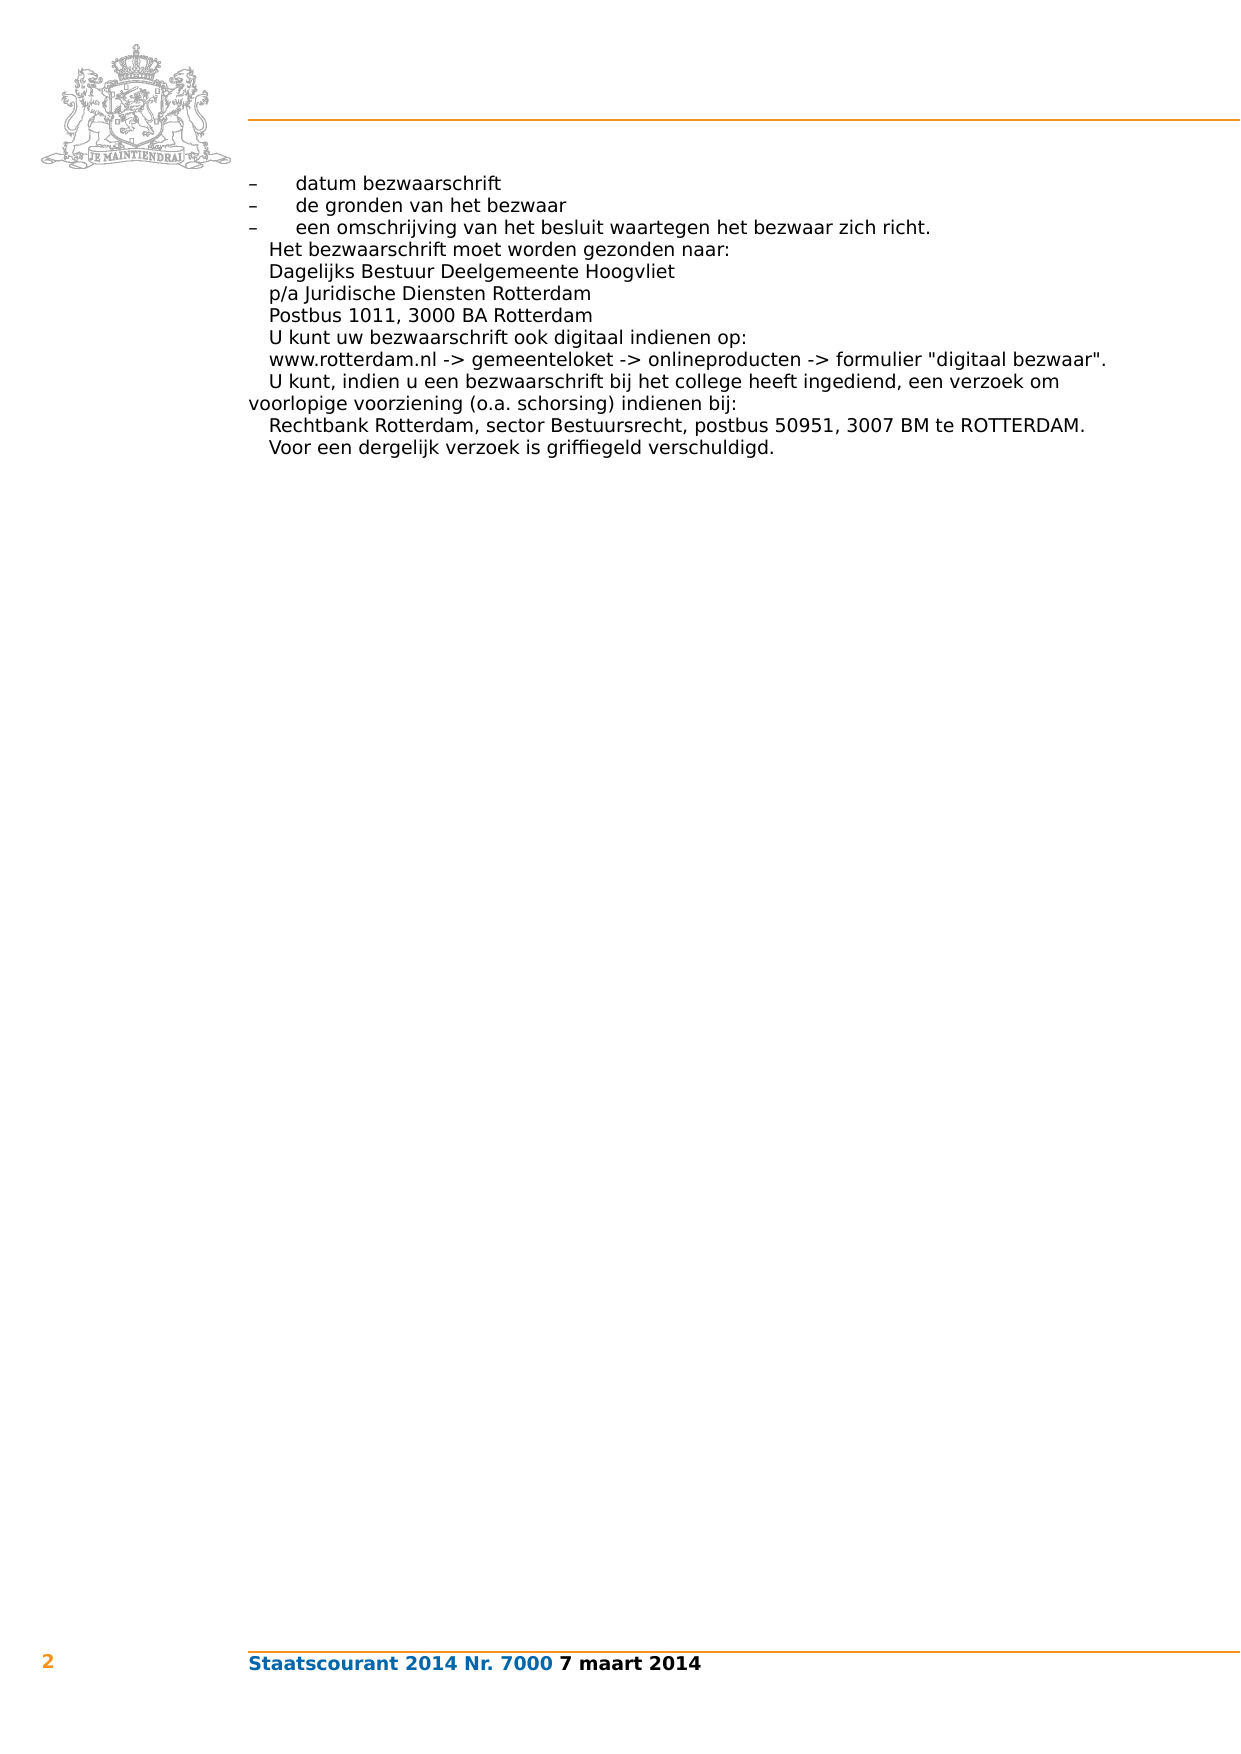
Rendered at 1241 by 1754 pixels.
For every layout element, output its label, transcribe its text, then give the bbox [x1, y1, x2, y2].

text U kunt, indien u een bezwaarschrift bij het college heeft ingediend, een verzoek om voorlopige voorziening (o.a. schorsing) indienen bij: [248, 371, 1163, 414]
text Het bezwaarschrift moet worden gezonden naar: [248, 239, 1163, 261]
list een omschrijving van het besluit waartegen het bezwaar zich richt. [248, 217, 1163, 239]
text Dagelijks Bestuur Deelgemeente Hoogvliet [248, 261, 1163, 283]
picture [41, 44, 231, 169]
list datum bezwaarschrift [248, 173, 1163, 195]
text www.rotterdam.nl -> gemeenteloket -> onlineproducten -> formulier "digitaal bezwaar". [248, 349, 1163, 371]
text Postbus 1011, 3000 BA Rotterdam [248, 305, 1163, 327]
text U kunt uw bezwaarschrift ook digitaal indienen op: [248, 327, 1163, 349]
list de gronden van het bezwaar [248, 195, 1163, 217]
text Rechtbank Rotterdam, sector Bestuursrecht, postbus 50951, 3007 BM te ROTTERDAM. [248, 414, 1163, 437]
text p/a Juridische Diensten Rotterdam [248, 283, 1163, 305]
text Voor een dergelijk verzoek is griffiegeld verschuldigd. [248, 437, 1163, 458]
